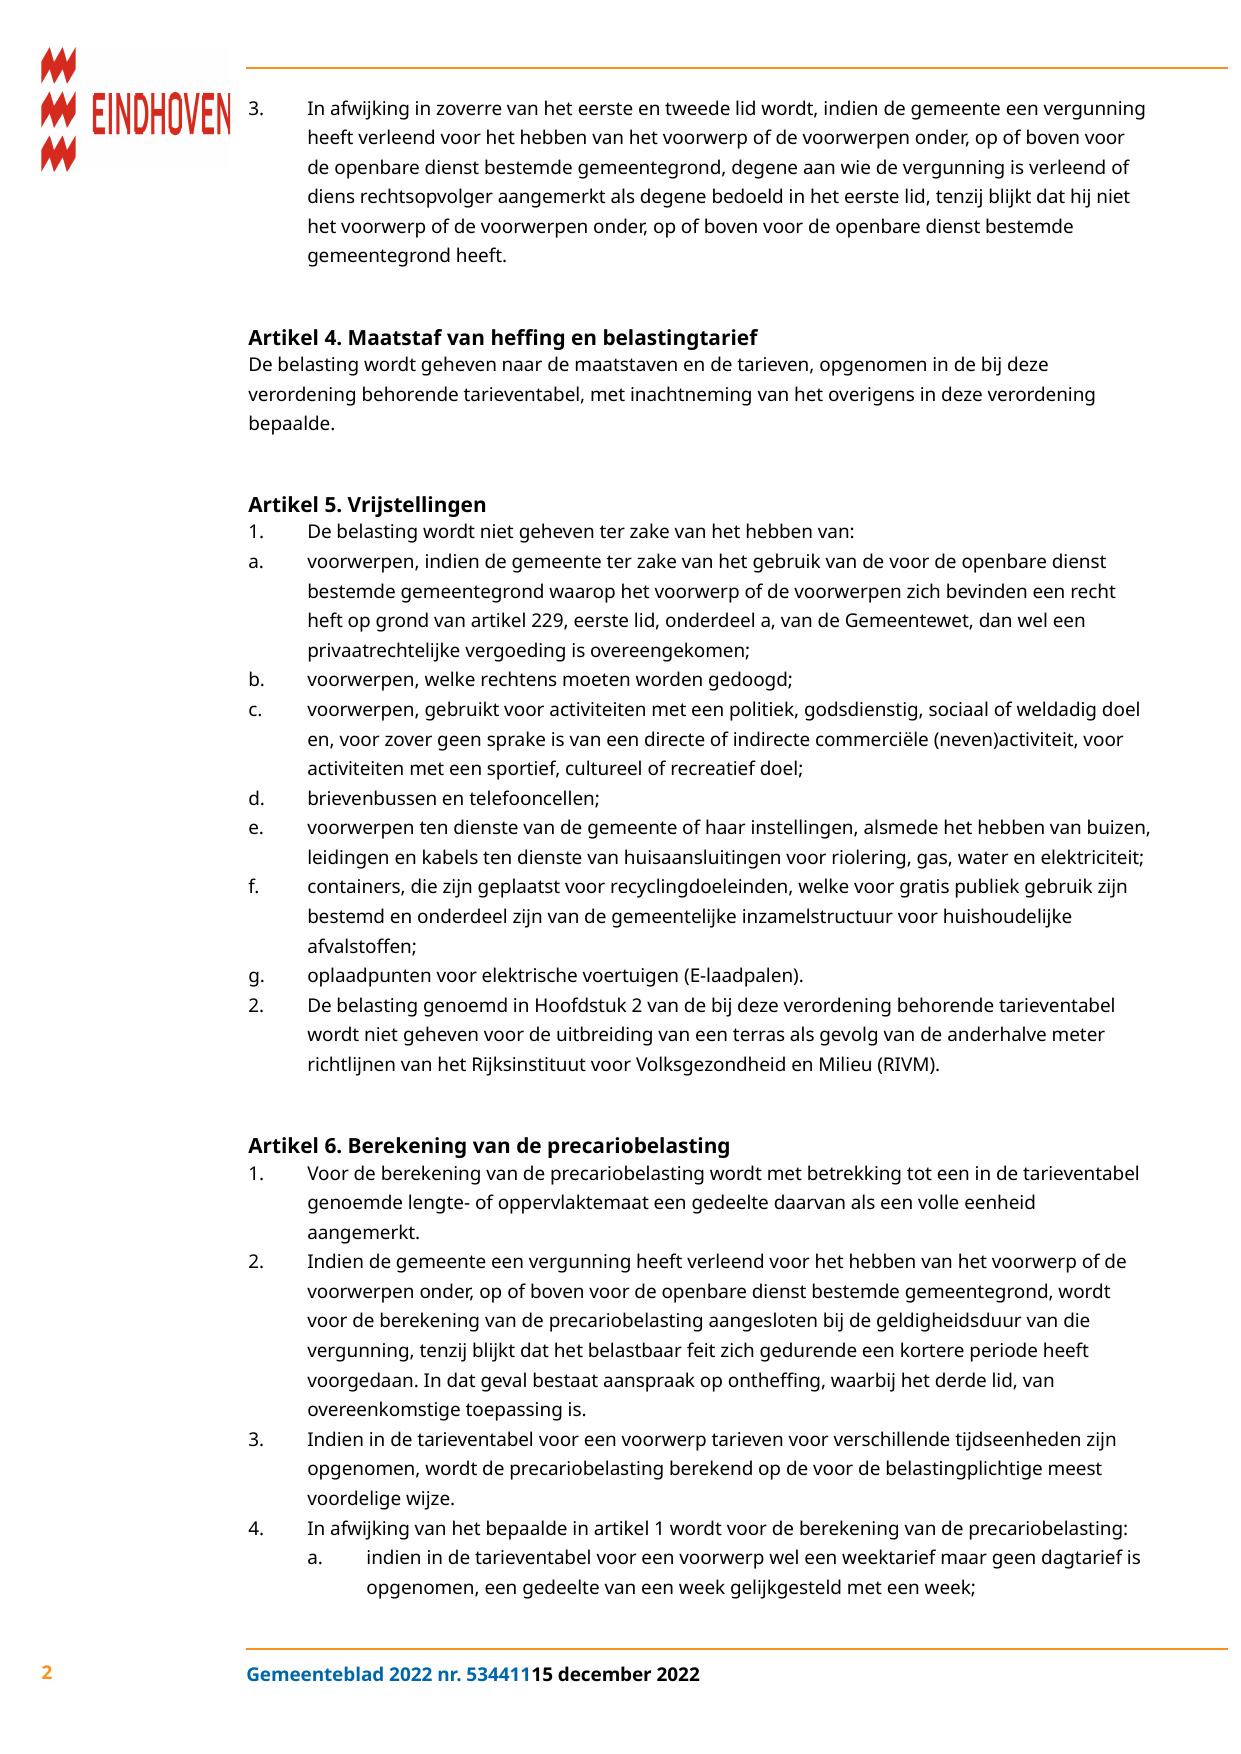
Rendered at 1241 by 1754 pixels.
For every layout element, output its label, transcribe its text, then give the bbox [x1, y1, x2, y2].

text De belasting wordt geheven naar de maatstaven en de tarieven, opgenomen in de bij deze verordening behorende tarieventabel, met inachtneming van het overigens in deze verordening bepaalde. [248, 351, 1152, 436]
list voorwerpen, indien de gemeente ter zake van het gebruik van de voor de openbare dienst bestemde gemeentegrond waarop het voorwerp of de voorwerpen zich bevinden een recht heft op grond van artikel 229, eerste lid, onderdeel a, van de Gemeentewet, dan wel een privaatrechtelijke vergoeding is overeengekomen; [248, 548, 1152, 663]
list In afwijking in zoverre van het eerste en tweede lid wordt, indien de gemeente een vergunning heeft verleend voor het hebben van het voorwerp of de voorwerpen onder, op of boven voor de openbare dienst bestemde gemeentegrond, degene aan wie de vergunning is verleend of diens rechtsopvolger aangemerkt als degene bedoeld in het eerste lid, tenzij blijkt dat hij niet het voorwerp of de voorwerpen onder, op of boven voor de openbare dienst bestemde gemeentegrond heeft. [248, 95, 1152, 268]
text Artikel 6. Berekening van de precariobelasting [248, 1131, 1152, 1160]
list Indien de gemeente een vergunning heeft verleend voor het hebben van het voorwerp of de voorwerpen onder, op of boven voor de openbare dienst bestemde gemeentegrond, wordt voor de berekening van de precariobelasting aangesloten bij de geldigheidsduur van die vergunning, tenzij blijkt dat het belastbaar feit zich gedurende een kortere periode heeft voorgedaan. In dat geval bestaat aanspraak op ontheffing, waarbij het derde lid, van overeenkomstige toepassing is. [248, 1248, 1152, 1422]
list In afwijking van het bepaalde in artikel 1 wordt voor de berekening van de precariobelasting: [248, 1515, 1152, 1540]
list voorwerpen, welke rechtens moeten worden gedoogd; [248, 667, 1152, 692]
text Artikel 5. Vrijstellingen [248, 490, 1152, 519]
list brievenbussen en telefooncellen; [248, 785, 1152, 811]
list oplaadpunten voor elektrische voertuigen (E-laadpalen). [248, 962, 1152, 988]
list indien in de tarieventabel voor een voorwerp wel een weektarief maar geen dagtarief is opgenomen, een gedeelte van een week gelijkgesteld met een week; [307, 1544, 1152, 1599]
list Voor de berekening van de precariobelasting wordt met betrekking tot een in de tarieventabel genoemde lengte- of oppervlaktemaat een gedeelte daarvan als een volle eenheid aangemerkt. [248, 1160, 1152, 1244]
list Indien in de tarieventabel voor een voorwerp tarieven voor verschillende tijdseenheden zijn opgenomen, wordt de precariobelasting berekend op de voor de belastingplichtige meest voordelige wijze. [248, 1426, 1152, 1511]
picture [41, 47, 231, 172]
list voorwerpen, gebruikt voor activiteiten met een politiek, godsdienstig, sociaal of weldadig doel en, voor zover geen sprake is van een directe of indirecte commerciële (neven)activiteit, voor activiteiten met een sportief, cultureel of recreatief doel; [248, 696, 1152, 781]
text Artikel 4. Maatstaf van heffing en belastingtarief [248, 323, 1152, 351]
list De belasting wordt niet geheven ter zake van het hebben van: [248, 519, 1152, 544]
list De belasting genoemd in Hoofdstuk 2 van de bij deze verordening behorende tarieventabel wordt niet geheven voor de uitbreiding van een terras als gevolg van de anderhalve meter richtlijnen van het Rijksinstituut voor Volksgezondheid en Milieu (RIVM). [248, 992, 1152, 1077]
list containers, die zijn geplaatst voor recyclingdoeleinden, welke voor gratis publiek gebruik zijn bestemd en onderdeel zijn van de gemeentelijke inzamelstructuur voor huishoudelijke afvalstoffen; [248, 874, 1152, 959]
list voorwerpen ten dienste van de gemeente of haar instellingen, alsmede het hebben van buizen, leidingen en kabels ten dienste van huisaansluitingen voor riolering, gas, water en elektriciteit; [248, 814, 1152, 870]
